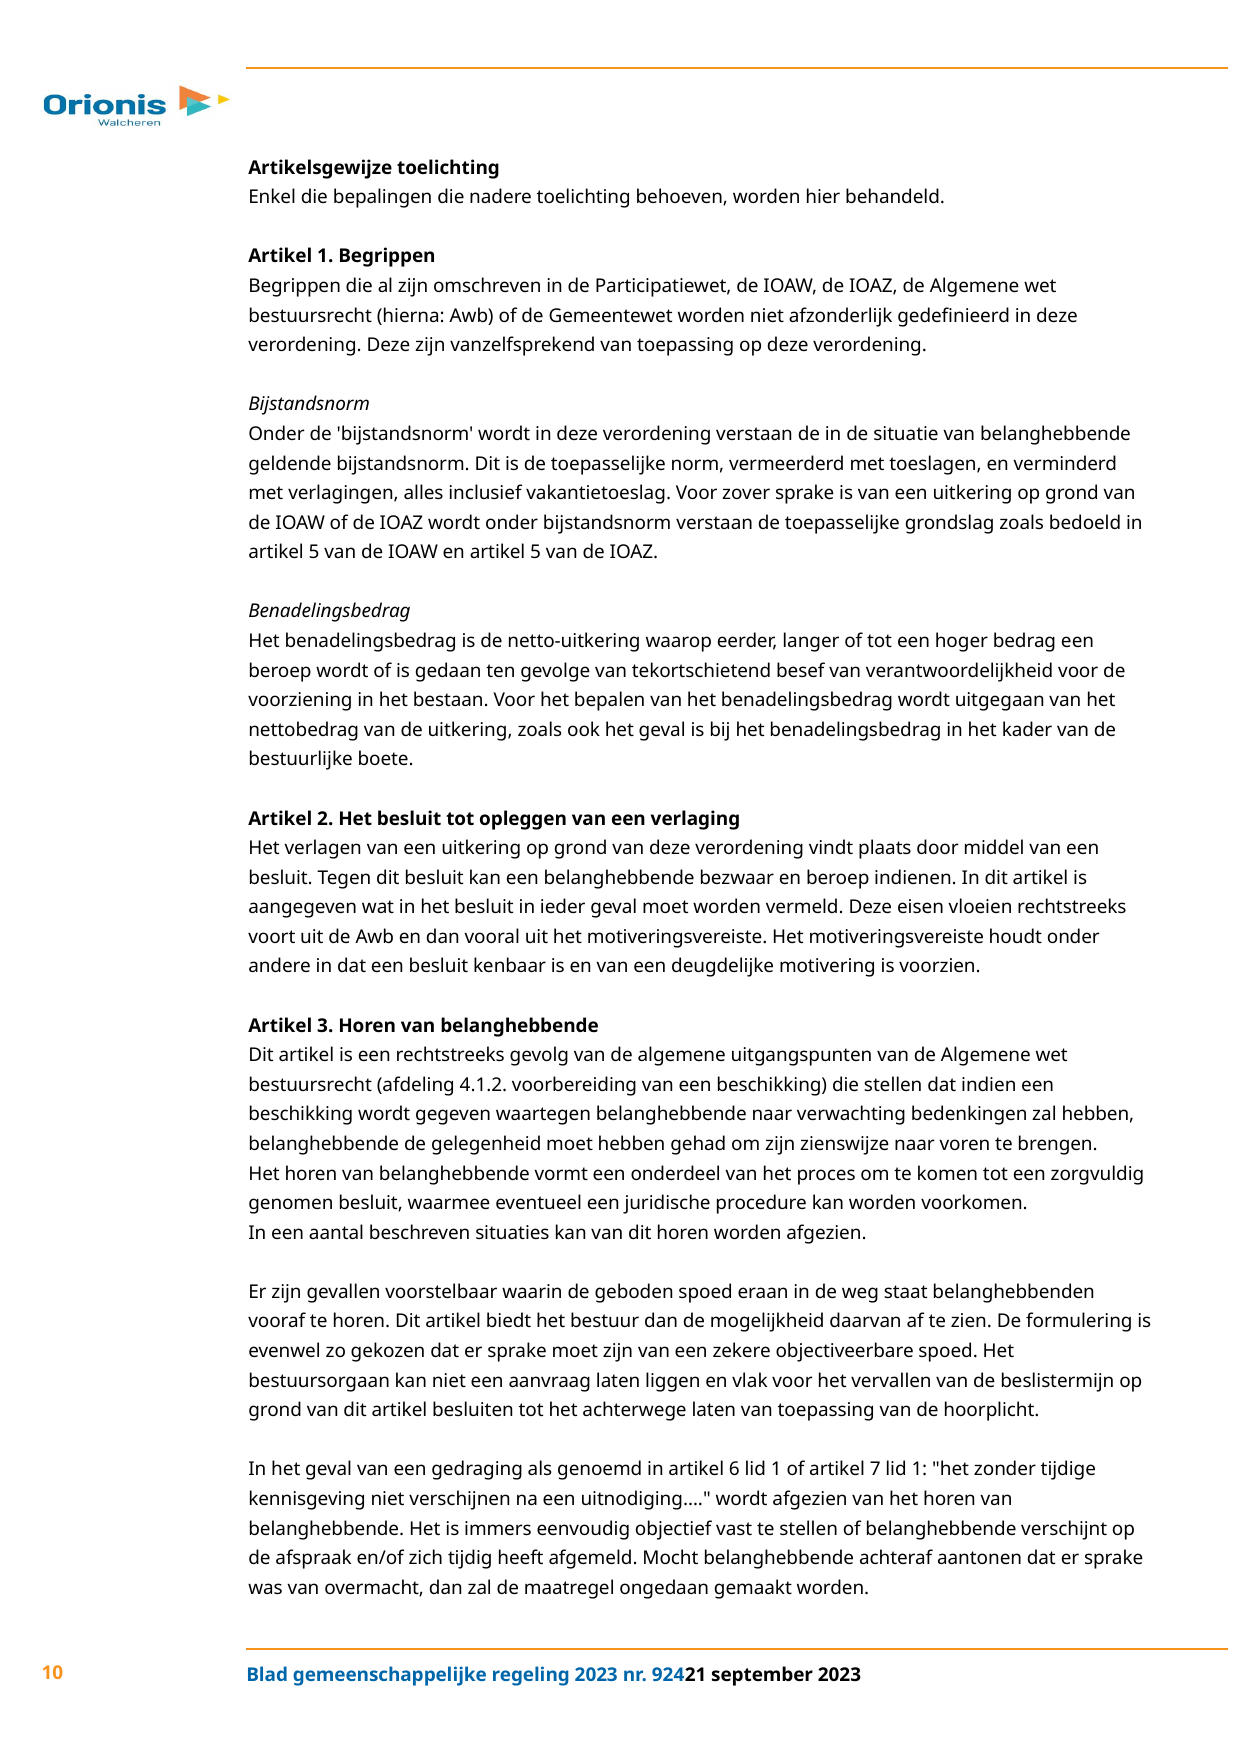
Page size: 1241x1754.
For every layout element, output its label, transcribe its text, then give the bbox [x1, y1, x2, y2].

text Het verlagen van een uitkering op grond van deze verordening vindt plaats door middel van een besluit. Tegen dit besluit kan een belanghebbende bezwaar en beroep indienen. In dit artikel is aangegeven wat in het besluit in ieder geval moet worden vermeld. Deze eisen vloeien rechtstreeks voort uit de Awb en dan vooral uit het motiveringsvereiste. Het motiveringsvereiste houdt onder andere in dat een besluit kenbaar is en van een deugdelijke motivering is voorzien. [248, 834, 1152, 978]
text In het geval van een gedraging als genoemd in artikel 6 lid 1 of artikel 7 lid 1: "het zonder tijdige kennisgeving niet verschijnen na een uitnodiging…." wordt afgezien van het horen van belanghebbende. Het is immers eenvoudig objectief vast te stellen of belanghebbende verschijnt op de afspraak en/of zich tijdig heeft afgemeld. Mocht belanghebbende achteraf aantonen dat er sprake was van overmacht, dan zal de maatregel ongedaan gemaakt worden. [248, 1456, 1152, 1600]
text In een aantal beschreven situaties kan van dit horen worden afgezien. [248, 1219, 1152, 1245]
text Artikelsgewijze toelichting [248, 154, 1152, 180]
text Artikel 1. Begrippen [248, 243, 1152, 268]
text Artikel 2. Het besluit tot opleggen van een verlaging [248, 805, 1152, 831]
text Artikel 3. Horen van belanghebbende [248, 1012, 1152, 1038]
text Onder de 'bijstandsnorm' wordt in deze verordening verstaan de in de situatie van belanghebbende geldende bijstandsnorm. Dit is de toepasselijke norm, vermeerderd met toeslagen, en verminderd met verlagingen, alles inclusief vakantietoeslag. Voor zover sprake is van een uitkering op grond van de IOAW of de IOAZ wordt onder bijstandsnorm verstaan de toepasselijke grondslag zoals bedoeld in artikel 5 van de IOAW en artikel 5 van de IOAZ. [248, 420, 1152, 564]
text Het horen van belanghebbende vormt een onderdeel van het proces om te komen tot een zorgvuldig genomen besluit, waarmee eventueel een juridische procedure kan worden voorkomen. [248, 1160, 1152, 1215]
text Enkel die bepalingen die nadere toelichting behoeven, worden hier behandeld. [248, 183, 1152, 209]
text Begrippen die al zijn omschreven in de Participatiewet, de IOAW, de IOAZ, de Algemene wet bestuursrecht (hierna: Awb) of de Gemeentewet worden niet afzonderlijk gedefinieerd in deze verordening. Deze zijn vanzelfsprekend van toepassing op deze verordening. [248, 272, 1152, 357]
text Benadelingsbedrag [248, 598, 1152, 623]
text Er zijn gevallen voorstelbaar waarin de geboden spoed eraan in de weg staat belanghebbenden vooraf te horen. Dit artikel biedt het bestuur dan de mogelijkheid daarvan af te zien. De formulering is evenwel zo gekozen dat er sprake moet zijn van een zekere objectiveerbare spoed. Het bestuursorgaan kan niet een aanvraag laten liggen en vlak voor het vervallen van de beslistermijn op grond van dit artikel besluiten tot het achterwege laten van toepassing van de hoorplicht. [248, 1278, 1152, 1422]
text Dit artikel is een rechtstreeks gevolg van de algemene uitgangspunten van de Algemene wet bestuursrecht (afdeling 4.1.2. voorbereiding van een beschikking) die stellen dat indien een beschikking wordt gegeven waartegen belanghebbende naar verwachting bedenkingen zal hebben, belanghebbende de gelegenheid moet hebben gehad om zijn zienswijze naar voren te brengen. [248, 1041, 1152, 1156]
text Bijstandsnorm [248, 391, 1152, 416]
picture [41, 47, 231, 172]
text Het benadelingsbedrag is de netto-uitkering waarop eerder, langer of tot een hoger bedrag een beroep wordt of is gedaan ten gevolge van tekortschietend besef van verantwoordelijkheid voor de voorziening in het bestaan. Voor het bepalen van het benadelingsbedrag wordt uitgegaan van het nettobedrag van de uitkering, zoals ook het geval is bij het benadelingsbedrag in het kader van de bestuurlijke boete. [248, 627, 1152, 771]
